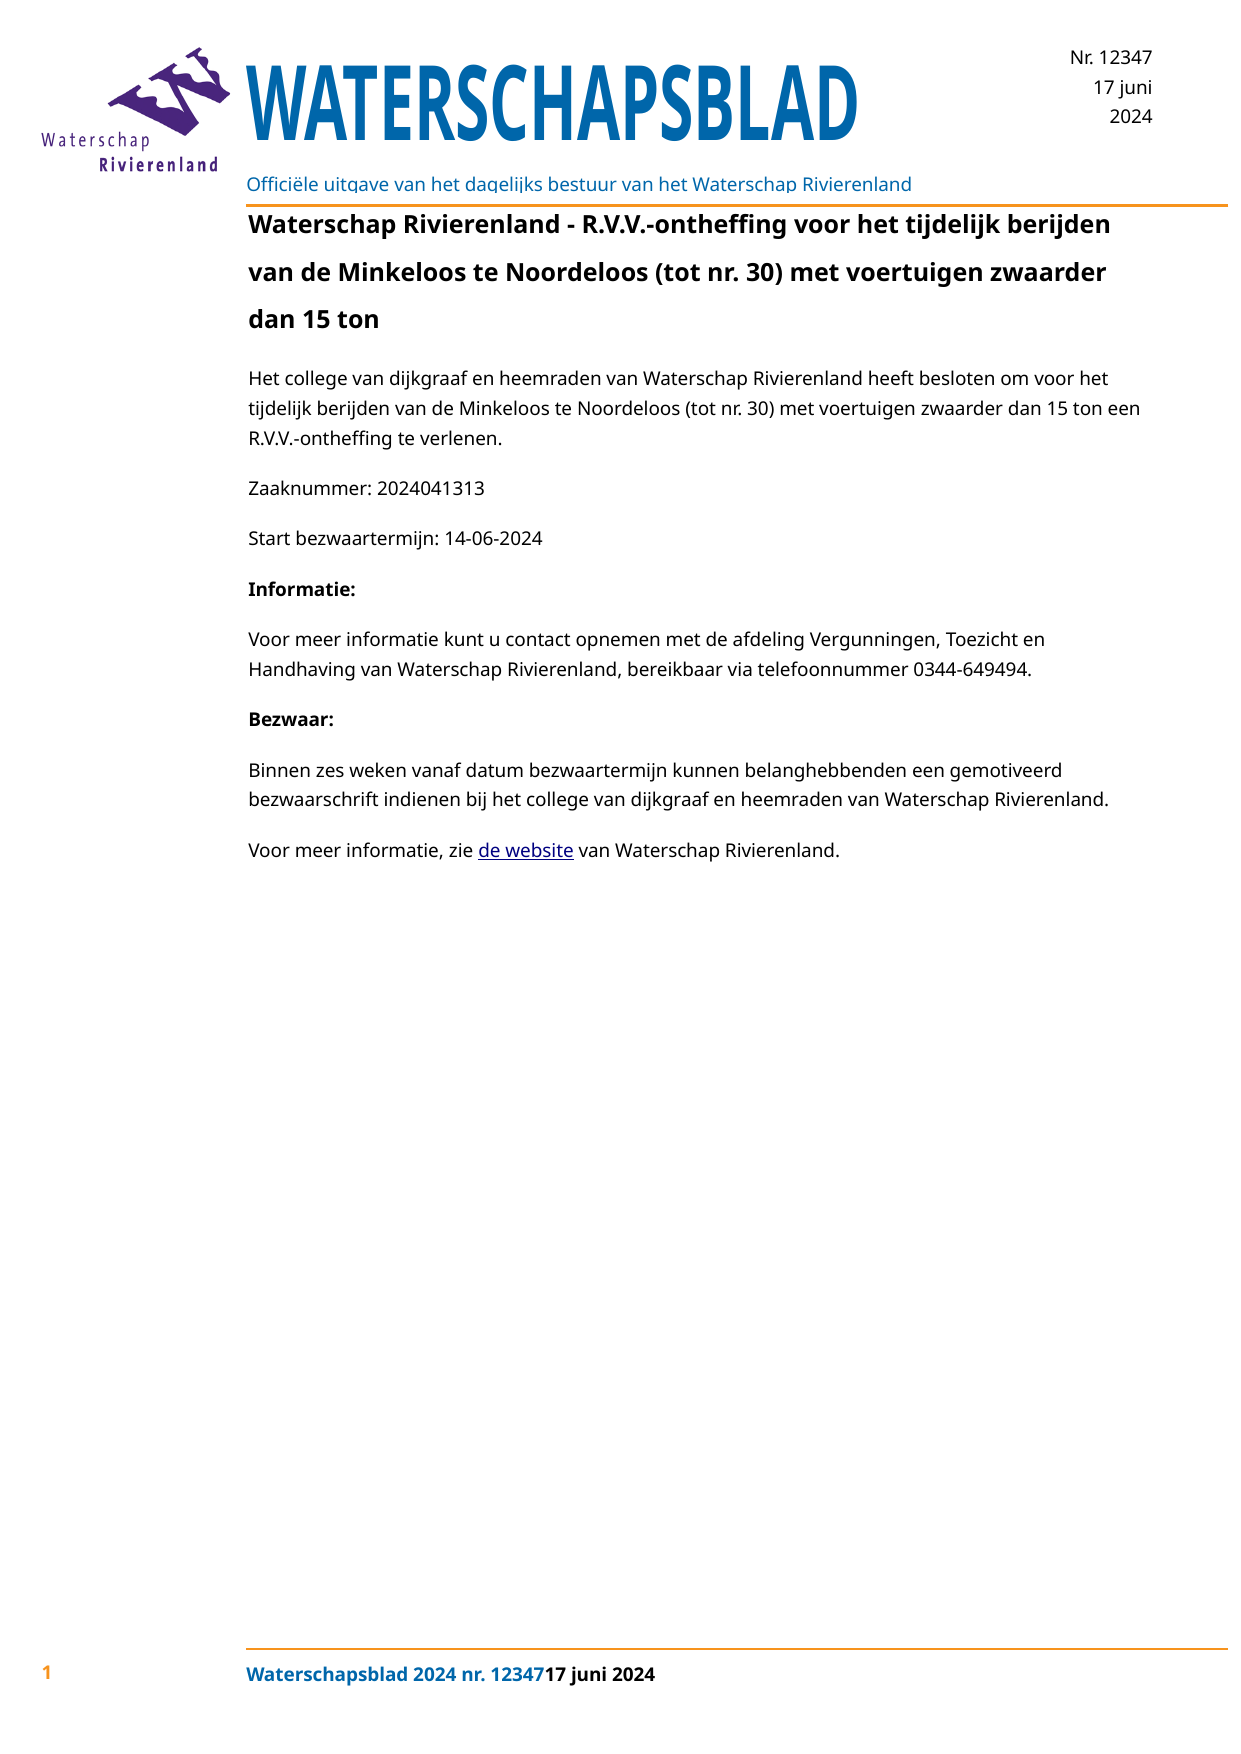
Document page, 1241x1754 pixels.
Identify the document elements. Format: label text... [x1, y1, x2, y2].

text Start bezwaartermijn: 14-06-2024 [248, 526, 1152, 551]
text Waterschap Rivierenland - R.V.V.-ontheffing voor het tijdelijk berijden van de Minkeloos te Noordeloos (tot nr. 30) met voertuigen zwaarder dan 15 ton [248, 207, 1152, 336]
text Zaaknummer: 2024041313 [248, 475, 1152, 501]
text Voor meer informatie, zie de website van Waterschap Rivierenland. [248, 837, 1152, 862]
text Informatie: [248, 576, 1152, 602]
text Bezwaar: [248, 706, 1152, 732]
picture [41, 47, 231, 172]
text Binnen zes weken vanaf datum bezwaartermijn kunnen belanghebbenden een gemotiveerd bezwaarschrift indienen bij het college van dijkgraaf en heemraden van Waterschap Rivierenland. [248, 757, 1152, 812]
text Het college van dijkgraaf en heemraden van Waterschap Rivierenland heeft besloten om voor het tijdelijk berijden van de Minkeloos te Noordeloos (tot nr. 30) met voertuigen zwaarder dan 15 ton een R.V.V.-ontheffing te verlenen. [248, 366, 1152, 450]
text Voor meer informatie kunt u contact opnemen met de afdeling Vergunningen, Toezicht en Handhaving van Waterschap Rivierenland, bereikbaar via telefoonnummer 0344-649494. [248, 626, 1152, 682]
